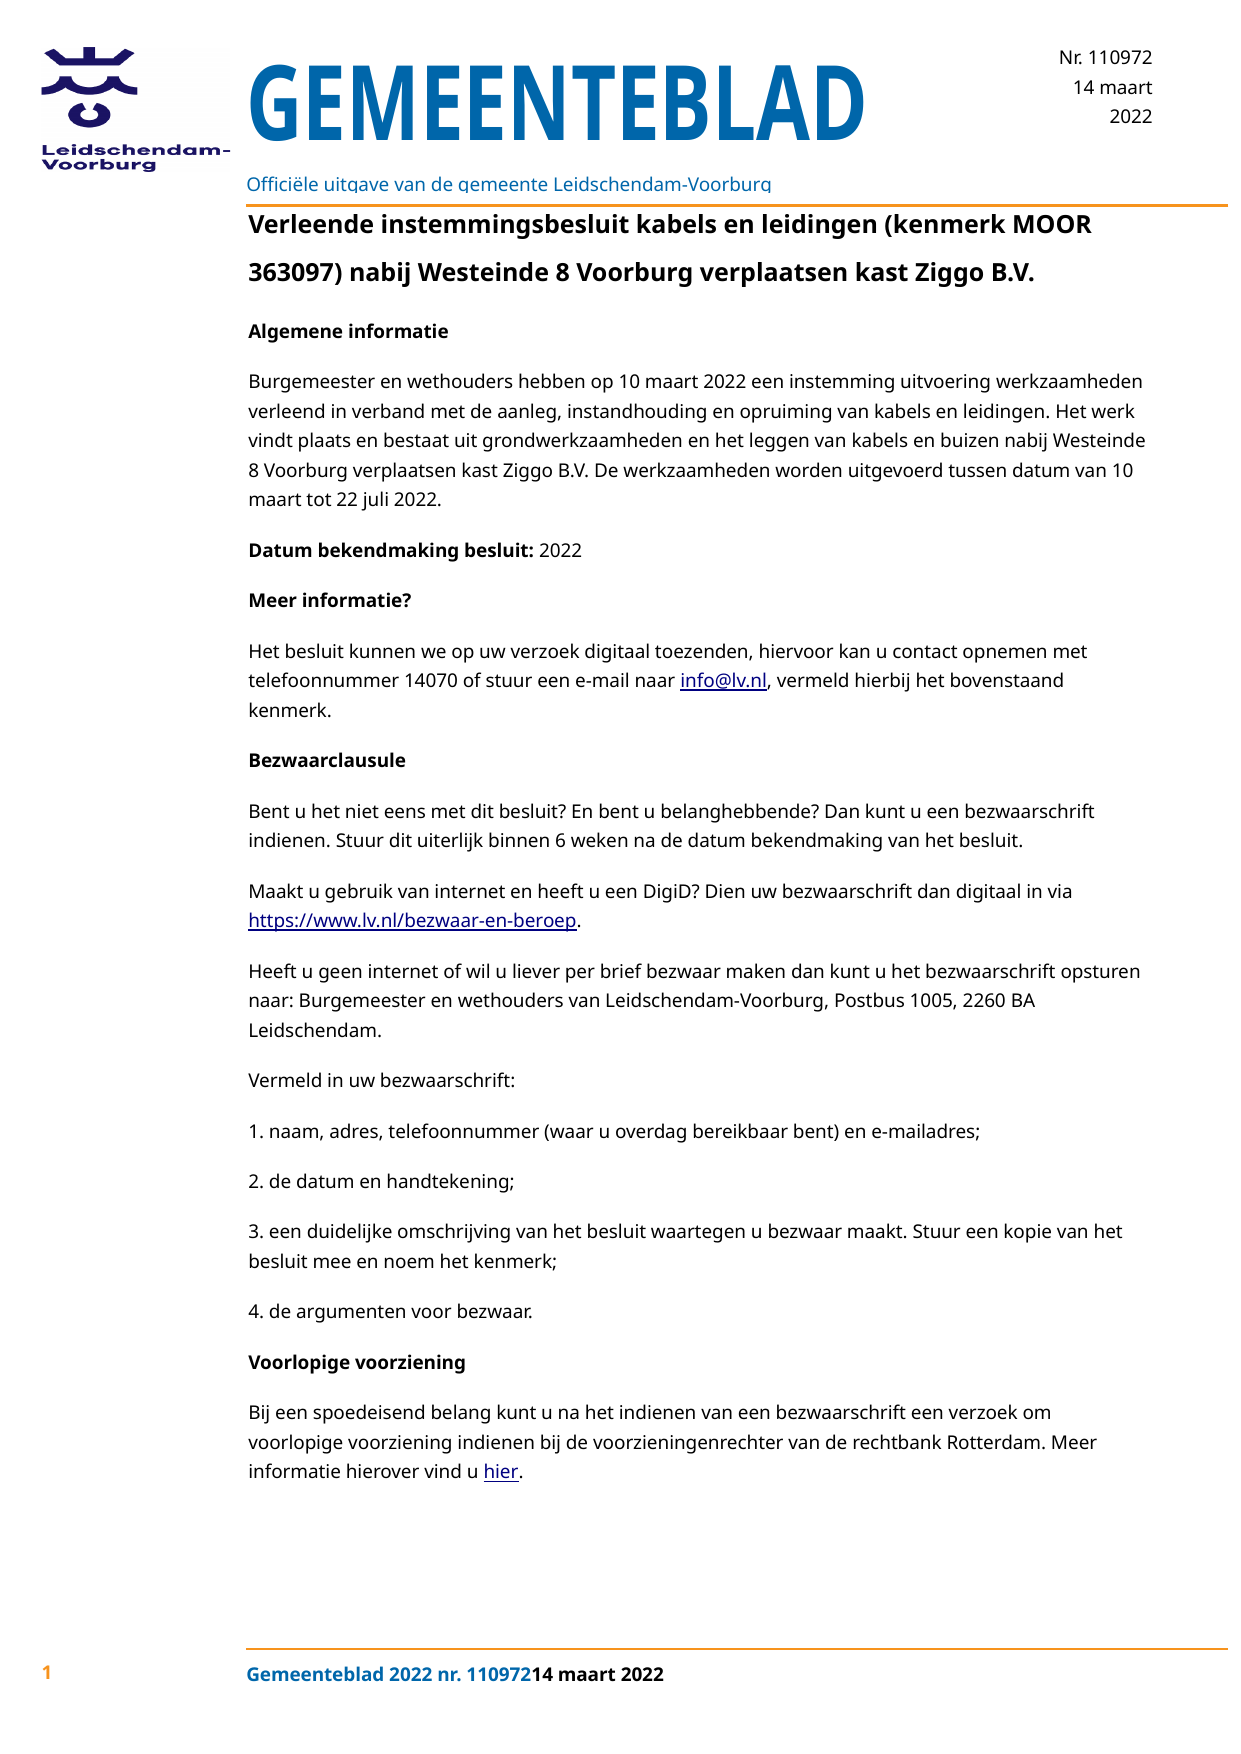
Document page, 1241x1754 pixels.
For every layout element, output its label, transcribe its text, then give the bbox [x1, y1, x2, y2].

text Maakt u gebruik van internet en heeft u een DigiD? Dien uw bezwaarschrift dan digitaal in via https://www.lv.nl/bezwaar-en-beroep. [248, 878, 1152, 933]
text Voorlopige voorziening [248, 1349, 1152, 1375]
text Datum bekendmaking besluit: 2022 [248, 537, 1152, 563]
picture [41, 47, 231, 172]
text Bent u het niet eens met dit besluit? En bent u belanghebbende? Dan kunt u een bezwaarschrift indienen. Stuur dit uiterlijk binnen 6 weken na de datum bekendmaking van het besluit. [248, 798, 1152, 853]
text Heeft u geen internet of wil u liever per brief bezwaar maken dan kunt u het bezwaarschrift opsturen naar: Burgemeester en wethouders van Leidschendam-Voorburg, Postbus 1005, 2260 BA Leidschendam. [248, 958, 1152, 1043]
text 1. naam, adres, telefoonnummer (waar u overdag bereikbaar bent) en e-mailadres; [248, 1118, 1152, 1144]
text Algemene informatie [248, 318, 1152, 344]
text 3. een duidelijke omschrijving van het besluit waartegen u bezwaar maakt. Stuur een kopie van het besluit mee en noem het kenmerk; [248, 1219, 1152, 1274]
text Burgemeester en wethouders hebben op 10 maart 2022 een instemming uitvoering werkzaamheden verleend in verband met de aanleg, instandhouding en opruiming van kabels en leidingen. Het werk vindt plaats en bestaat uit grondwerkzaamheden en het leggen van kabels en buizen nabij Westeinde 8 Voorburg verplaatsen kast Ziggo B.V. De werkzaamheden worden uitgevoerd tussen datum van 10 maart tot 22 juli 2022. [248, 368, 1152, 512]
text Bezwaarclausule [248, 747, 1152, 773]
text Het besluit kunnen we op uw verzoek digitaal toezenden, hiervoor kan u contact opnemen met telefoonnummer 14070 of stuur een e-mail naar info@lv.nl, vermeld hierbij het bovenstaand kenmerk. [248, 638, 1152, 723]
text 4. de argumenten voor bezwaar. [248, 1299, 1152, 1324]
text Verleende instemmingsbesluit kabels en leidingen (kenmerk MOOR 363097) nabij Westeinde 8 Voorburg verplaatsen kast Ziggo B.V. [248, 207, 1152, 288]
text Bij een spoedeisend belang kunt u na het indienen van een bezwaarschrift een verzoek om voorlopige voorziening indienen bij de voorzieningenrechter van de rechtbank Rotterdam. Meer informatie hierover vind u hier. [248, 1399, 1152, 1484]
text Vermeld in uw bezwaarschrift: [248, 1067, 1152, 1093]
text Meer informatie? [248, 587, 1152, 613]
text 2. de datum en handtekening; [248, 1168, 1152, 1194]
